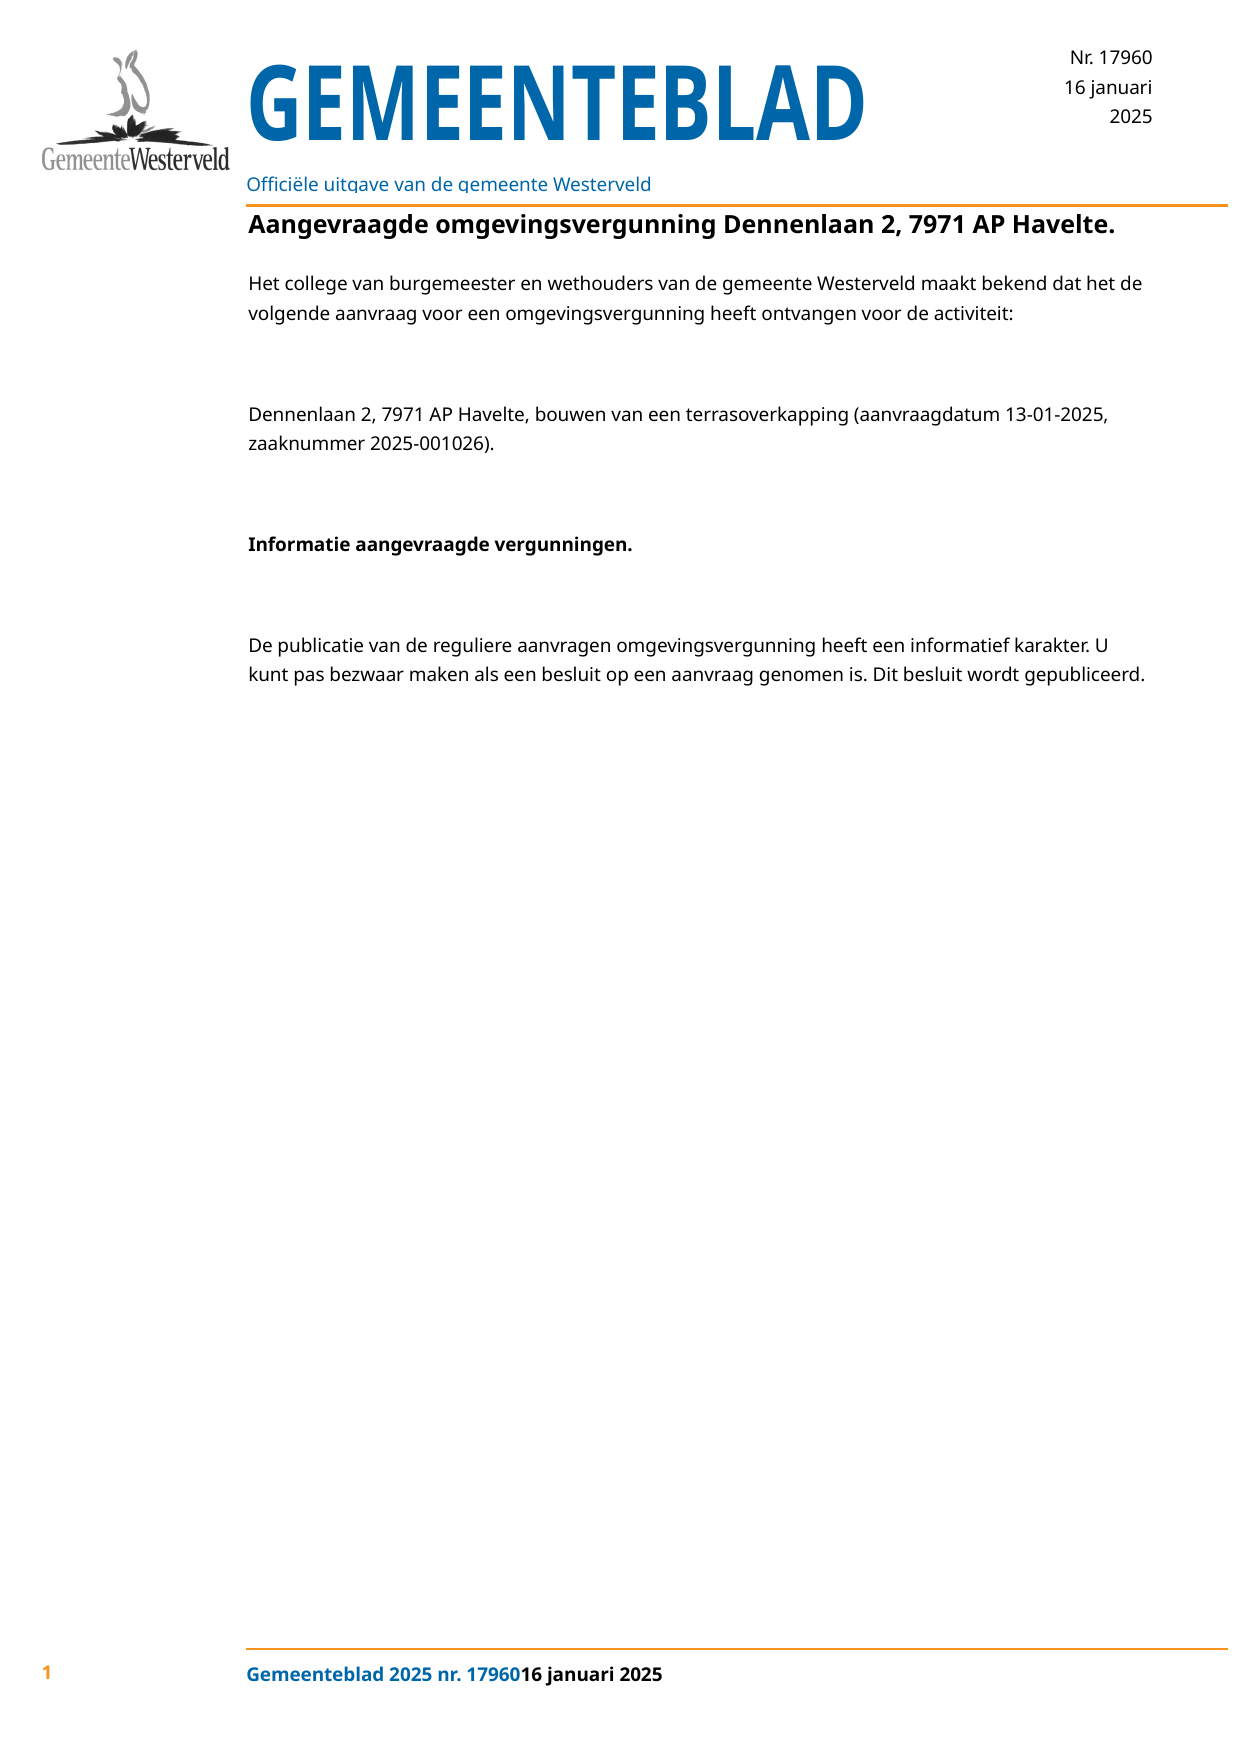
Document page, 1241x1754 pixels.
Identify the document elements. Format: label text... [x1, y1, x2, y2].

text De publicatie van de reguliere aanvragen omgevingsvergunning heeft een informatief karakter. U kunt pas bezwaar maken als een besluit op een aanvraag genomen is. Dit besluit wordt gepubliceerd. [248, 632, 1152, 687]
text Het college van burgemeester en wethouders van de gemeente Westerveld maakt bekend dat het de volgende aanvraag voor een omgevingsvergunning heeft ontvangen voor de activiteit: [248, 270, 1152, 326]
text Dennenlaan 2, 7971 AP Havelte, bouwen van een terrasoverkapping (aanvraagdatum 13-01-2025, zaaknummer 2025-001026). [248, 401, 1152, 456]
picture [41, 47, 231, 172]
text Aangevraagde omgevingsvergunning Dennenlaan 2, 7971 AP Havelte. [248, 207, 1152, 241]
text Informatie aangevraagde vergunningen. [248, 531, 1152, 557]
